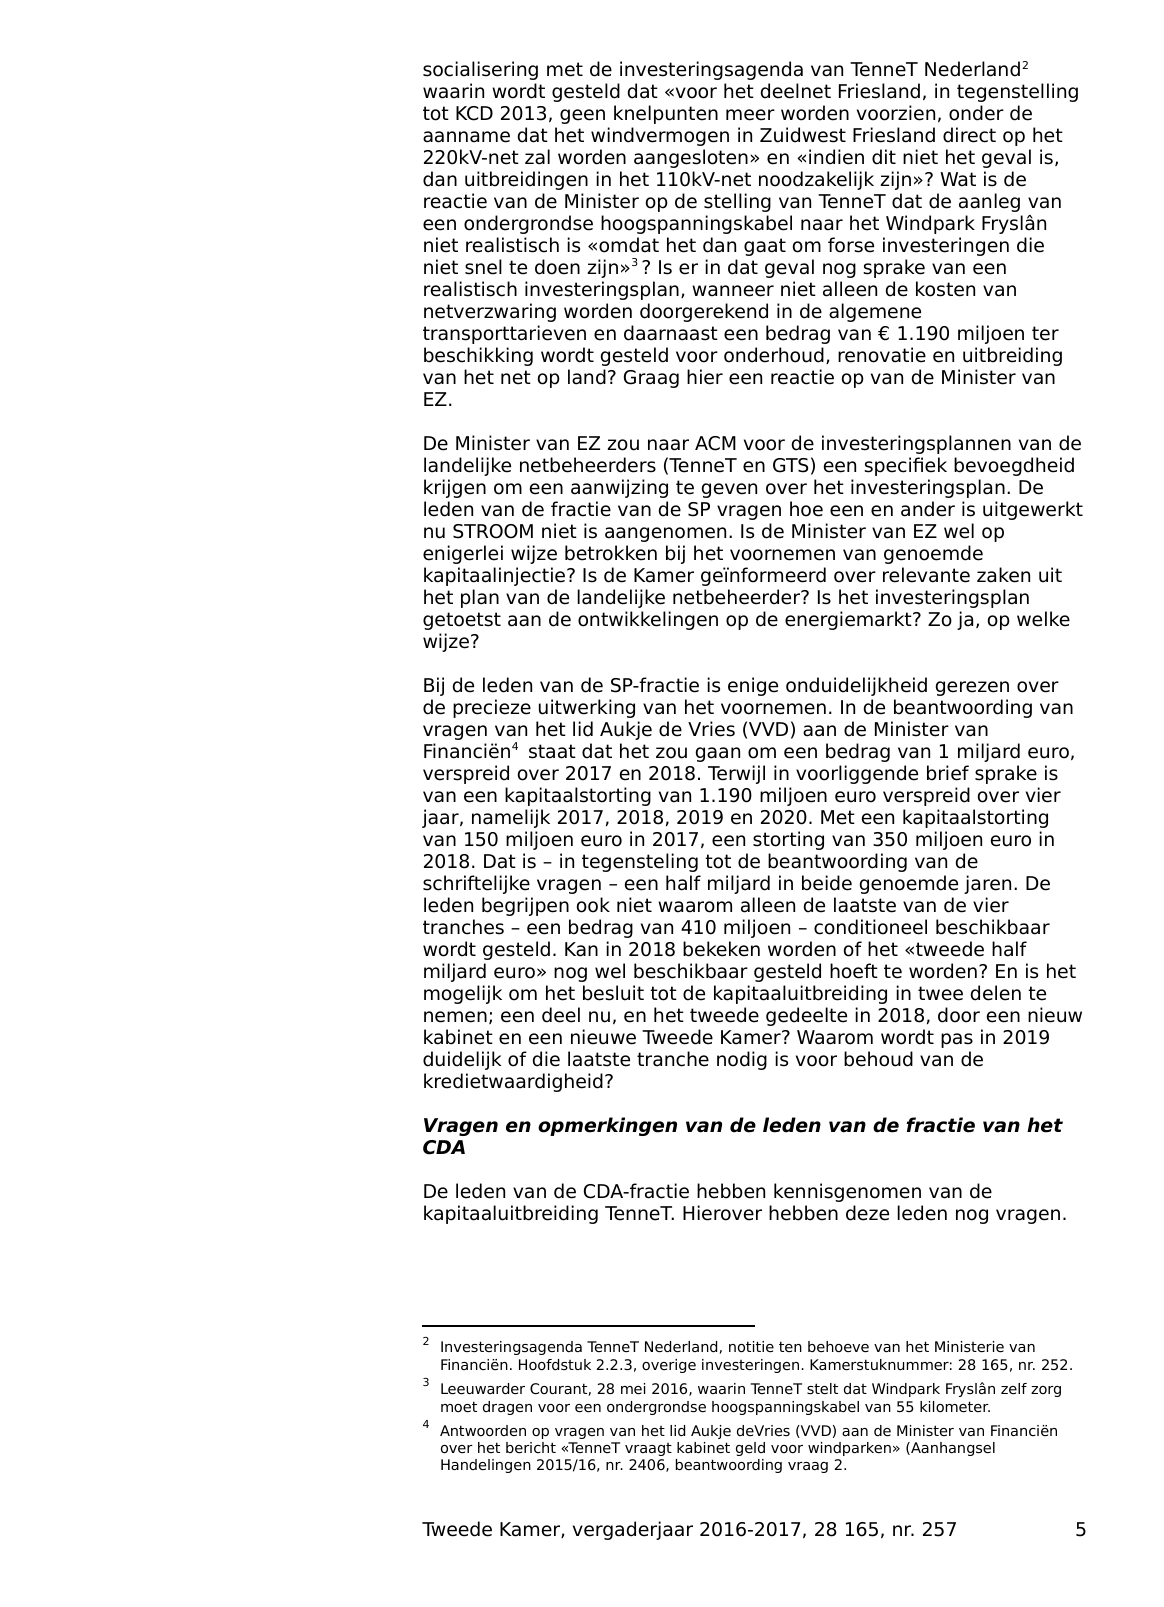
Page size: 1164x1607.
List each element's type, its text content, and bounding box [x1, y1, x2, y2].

text De Minister van EZ zou naar ACM voor de investeringsplannen van de landelijke netbeheerders (TenneT en GTS) een specifiek bevoegdheid krijgen om een aanwijzing te geven over het investeringsplan. De leden van de fractie van de SP vragen hoe een en ander is uitgewerkt nu STROOM niet is aangenomen. Is de Minister van EZ wel op enigerlei wijze betrokken bij het voornemen van genoemde kapitaalinjectie? Is de Kamer geïnformeerd over relevante zaken uit het plan van de landelijke netbeheerder? Is het investeringsplan getoetst aan de ontwikkelingen op de energiemarkt? Zo ja, op welke wijze? [422, 433, 1087, 653]
text Antwoorden op vragen van het lid Aukje deVries (VVD) aan de Minister van Financiën over het bericht «TenneT vraagt kabinet geld voor windparken» (Aanhangsel Handelingen 2015/16, nr. 2406, beantwoording vraag 2. [422, 1418, 1087, 1474]
text Investeringsagenda TenneT Nederland, notitie ten behoeve van het Ministerie van Financiën. Hoofdstuk 2.2.3, overige investeringen. Kamerstuknummer: 28 165, nr. 252. [422, 1335, 1087, 1374]
text socialisering met de investeringsagenda van TenneT Nederland waarin wordt gesteld dat «voor het deelnet Friesland, in tegenstelling tot KCD 2013, geen knelpunten meer worden voorzien, onder de aanname dat het windvermogen in Zuidwest Friesland direct op het 220kV-net zal worden aangesloten» en «indien dit niet het geval is, dan uitbreidingen in het 110kV-net noodzakelijk zijn»? Wat is de reactie van de Minister op de stelling van TenneT dat de aanleg van een ondergrondse hoogspanningskabel naar het Windpark Fryslân niet realistisch is «omdat het dan gaat om forse investeringen die niet snel te doen zijn»? Is er in dat geval nog sprake van een realistisch investeringsplan, wanneer niet alleen de kosten van netverzwaring worden doorgerekend in de algemene transporttarieven en daarnaast een bedrag van € 1.190 miljoen ter beschikking wordt gesteld voor onderhoud, renovatie en uitbreiding van het net op land? Graag hier een reactie op van de Minister van EZ. [422, 59, 1087, 411]
text Leeuwarder Courant, 28 mei 2016, waarin TenneT stelt dat Windpark Fryslân zelf zorg moet dragen voor een ondergrondse hoogspanningskabel van 55 kilometer. [422, 1377, 1087, 1416]
subtitle Vragen en opmerkingen van de leden van de fractie van het CDA [422, 1115, 1087, 1159]
text Bij de leden van de SP-fractie is enige onduidelijkheid gerezen over de precieze uitwerking van het voornemen. In de beantwoording van vragen van het lid Aukje de Vries (VVD) aan de Minister van Financiën staat dat het zou gaan om een bedrag van 1 miljard euro, verspreid over 2017 en 2018. Terwijl in voorliggende brief sprake is van een kapitaalstorting van 1.190 miljoen euro verspreid over vier jaar, namelijk 2017, 2018, 2019 en 2020. Met een kapitaalstorting van 150 miljoen euro in 2017, een storting van 350 miljoen euro in 2018. Dat is – in tegensteling tot de beantwoording van de schriftelijke vragen – een half miljard in beide genoemde jaren. De leden begrijpen ook niet waarom alleen de laatste van de vier tranches – een bedrag van 410 miljoen – conditioneel beschikbaar wordt gesteld. Kan in 2018 bekeken worden of het «tweede half miljard euro» nog wel beschikbaar gesteld hoeft te worden? En is het mogelijk om het besluit tot de kapitaaluitbreiding in twee delen te nemen; een deel nu, en het tweede gedeelte in 2018, door een nieuw kabinet en een nieuwe Tweede Kamer? Waarom wordt pas in 2019 duidelijk of die laatste tranche nodig is voor behoud van de kredietwaardigheid? [422, 675, 1087, 1092]
text De leden van de CDA-fractie hebben kennisgenomen van de kapitaaluitbreiding TenneT. Hierover hebben deze leden nog vragen. [422, 1181, 1087, 1225]
